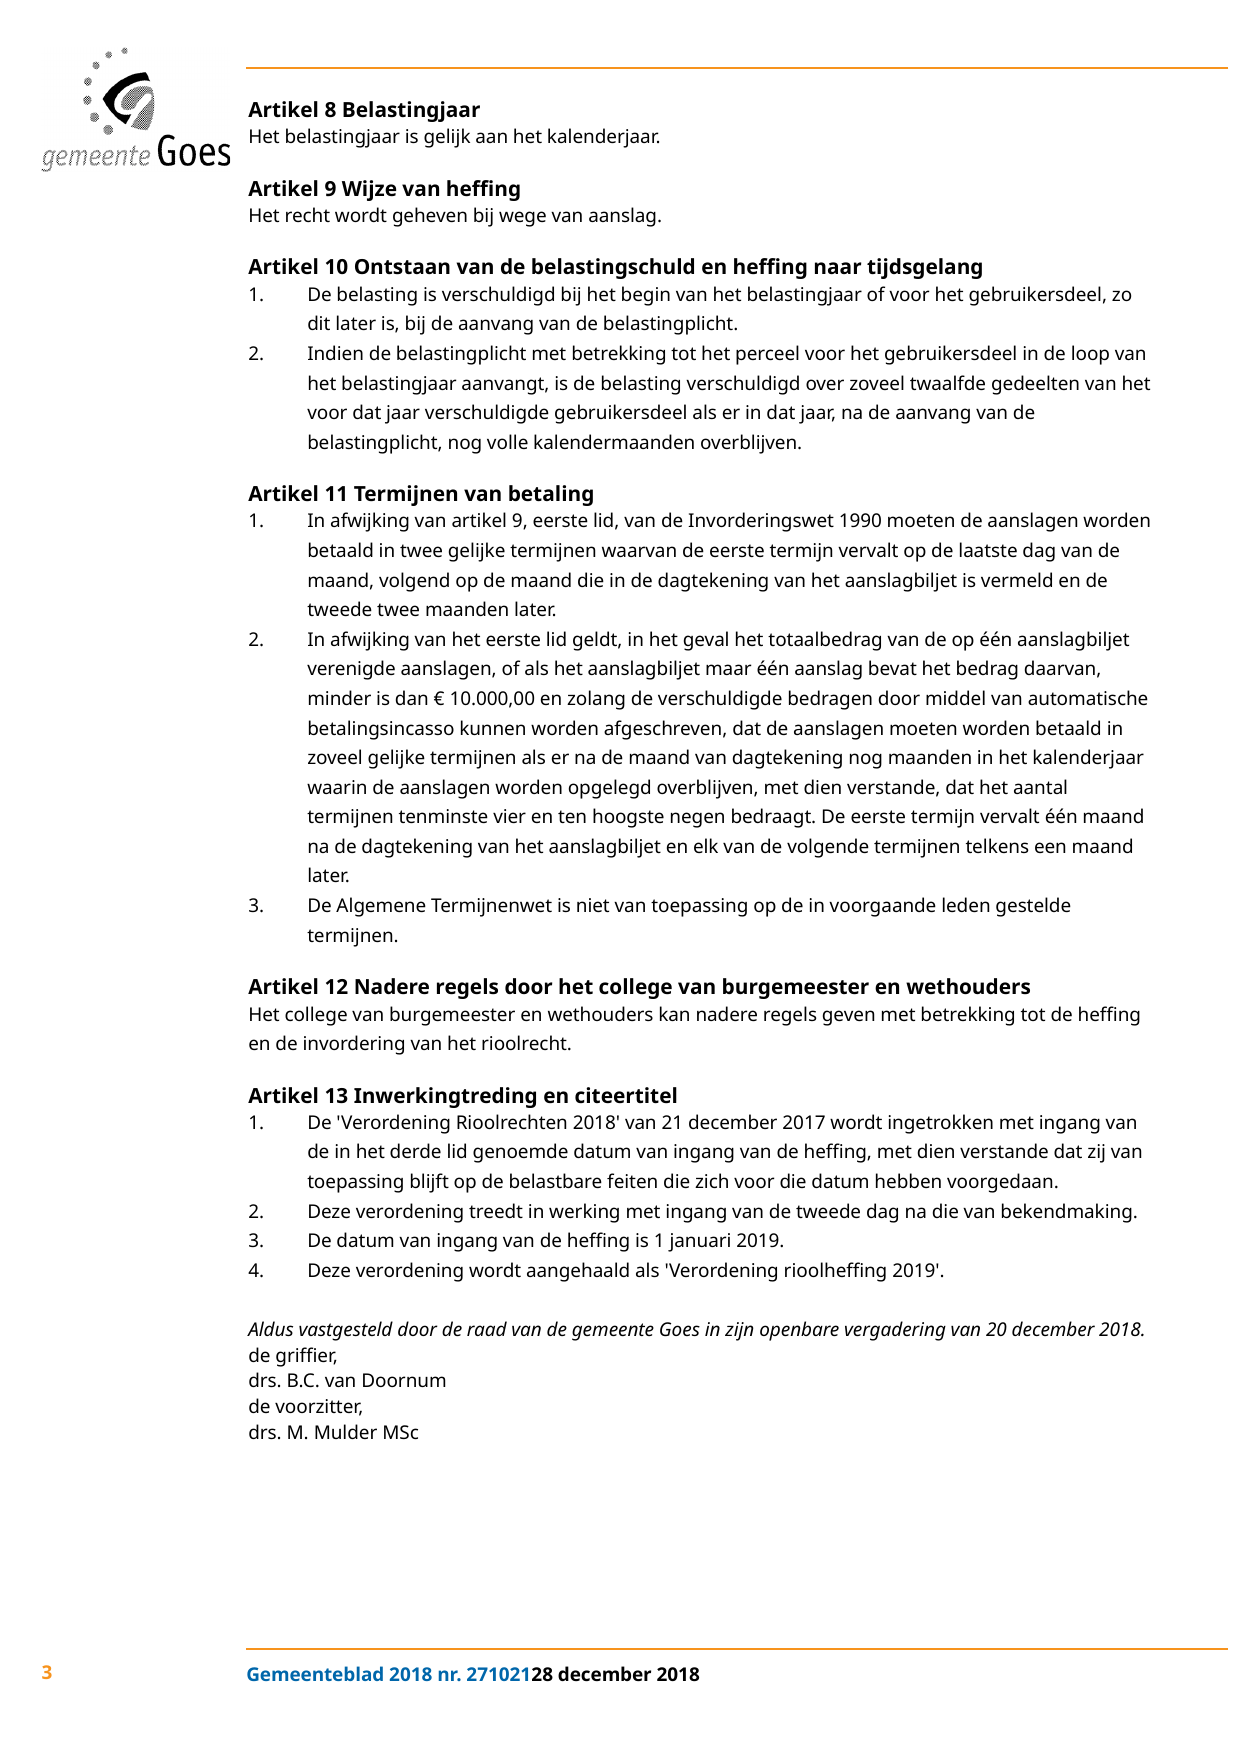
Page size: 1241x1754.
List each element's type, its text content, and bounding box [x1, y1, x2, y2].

text drs. B.C. van Doornum [248, 1368, 1152, 1393]
list Deze verordening treedt in werking met ingang van de tweede dag na die van bekendmaking. [248, 1198, 1152, 1224]
text Artikel 9 Wijze van heffing [248, 174, 1152, 202]
list Deze verordening wordt aangehaald als 'Verordening rioolheffing 2019'. [248, 1257, 1152, 1283]
text Het college van burgemeester en wethouders kan nadere regels geven met betrekking tot de heffing en de invordering van het rioolrecht. [248, 1001, 1152, 1056]
text Artikel 8 Belastingjaar [248, 95, 1152, 123]
text drs. M. Mulder MSc [248, 1419, 1152, 1445]
picture [41, 47, 231, 172]
list Indien de belastingplicht met betrekking tot het perceel voor het gebruikersdeel in de loop van het belastingjaar aanvangt, is de belasting verschuldigd over zoveel twaalfde gedeelten van het voor dat jaar verschuldigde gebruikersdeel als er in dat jaar, na de aanvang van de belastingplicht, nog volle kalendermaanden overblijven. [248, 340, 1152, 454]
list De Algemene Termijnenwet is niet van toepassing op de in voorgaande leden gestelde termijnen. [248, 892, 1152, 948]
text de voorzitter, [248, 1393, 1152, 1419]
list In afwijking van het eerste lid geldt, in het geval het totaalbedrag van de op één aanslagbiljet verenigde aanslagen, of als het aanslagbiljet maar één aanslag bevat het bedrag daarvan, minder is dan € 10.000,00 en zolang de verschuldigde bedragen door middel van automatische betalingsincasso kunnen worden afgeschreven, dat de aanslagen moeten worden betaald in zoveel gelijke termijnen als er na de maand van dagtekening nog maanden in het kalenderjaar waarin de aanslagen worden opgelegd overblijven, met dien verstande, dat het aantal termijnen tenminste vier en ten hoogste negen bedraagt. De eerste termijn vervalt één maand na de dagtekening van het aanslagbiljet en elk van de volgende termijnen telkens een maand later. [248, 626, 1152, 888]
text Artikel 12 Nadere regels door het college van burgemeester en wethouders [248, 972, 1152, 1001]
list In afwijking van artikel 9, eerste lid, van de Invorderingswet 1990 moeten de aanslagen worden betaald in twee gelijke termijnen waarvan de eerste termijn vervalt op de laatste dag van de maand, volgend op de maand die in de dagtekening van het aanslagbiljet is vermeld en de tweede twee maanden later. [248, 508, 1152, 622]
text Artikel 11 Termijnen van betaling [248, 479, 1152, 508]
list De 'Verordening Rioolrechten 2018' van 21 december 2017 wordt ingetrokken met ingang van de in het derde lid genoemde datum van ingang van de heffing, met dien verstande dat zij van toepassing blijft op de belastbare feiten die zich voor die datum hebben voorgedaan. [248, 1109, 1152, 1194]
list De datum van ingang van de heffing is 1 januari 2019. [248, 1227, 1152, 1253]
text Artikel 10 Ontstaan van de belastingschuld en heffing naar tijdsgelang [248, 252, 1152, 281]
text Het recht wordt geheven bij wege van aanslag. [248, 202, 1152, 228]
text Het belastingjaar is gelijk aan het kalenderjaar. [248, 123, 1152, 149]
text Artikel 13 Inwerkingtreding en citeertitel [248, 1081, 1152, 1109]
text Aldus vastgesteld door de raad van de gemeente Goes in zijn openbare vergadering van 20 december 2018. [248, 1316, 1152, 1342]
list De belasting is verschuldigd bij het begin van het belastingjaar of voor het gebruikersdeel, zo dit later is, bij de aanvang van de belastingplicht. [248, 281, 1152, 336]
text de griffier, [248, 1342, 1152, 1368]
